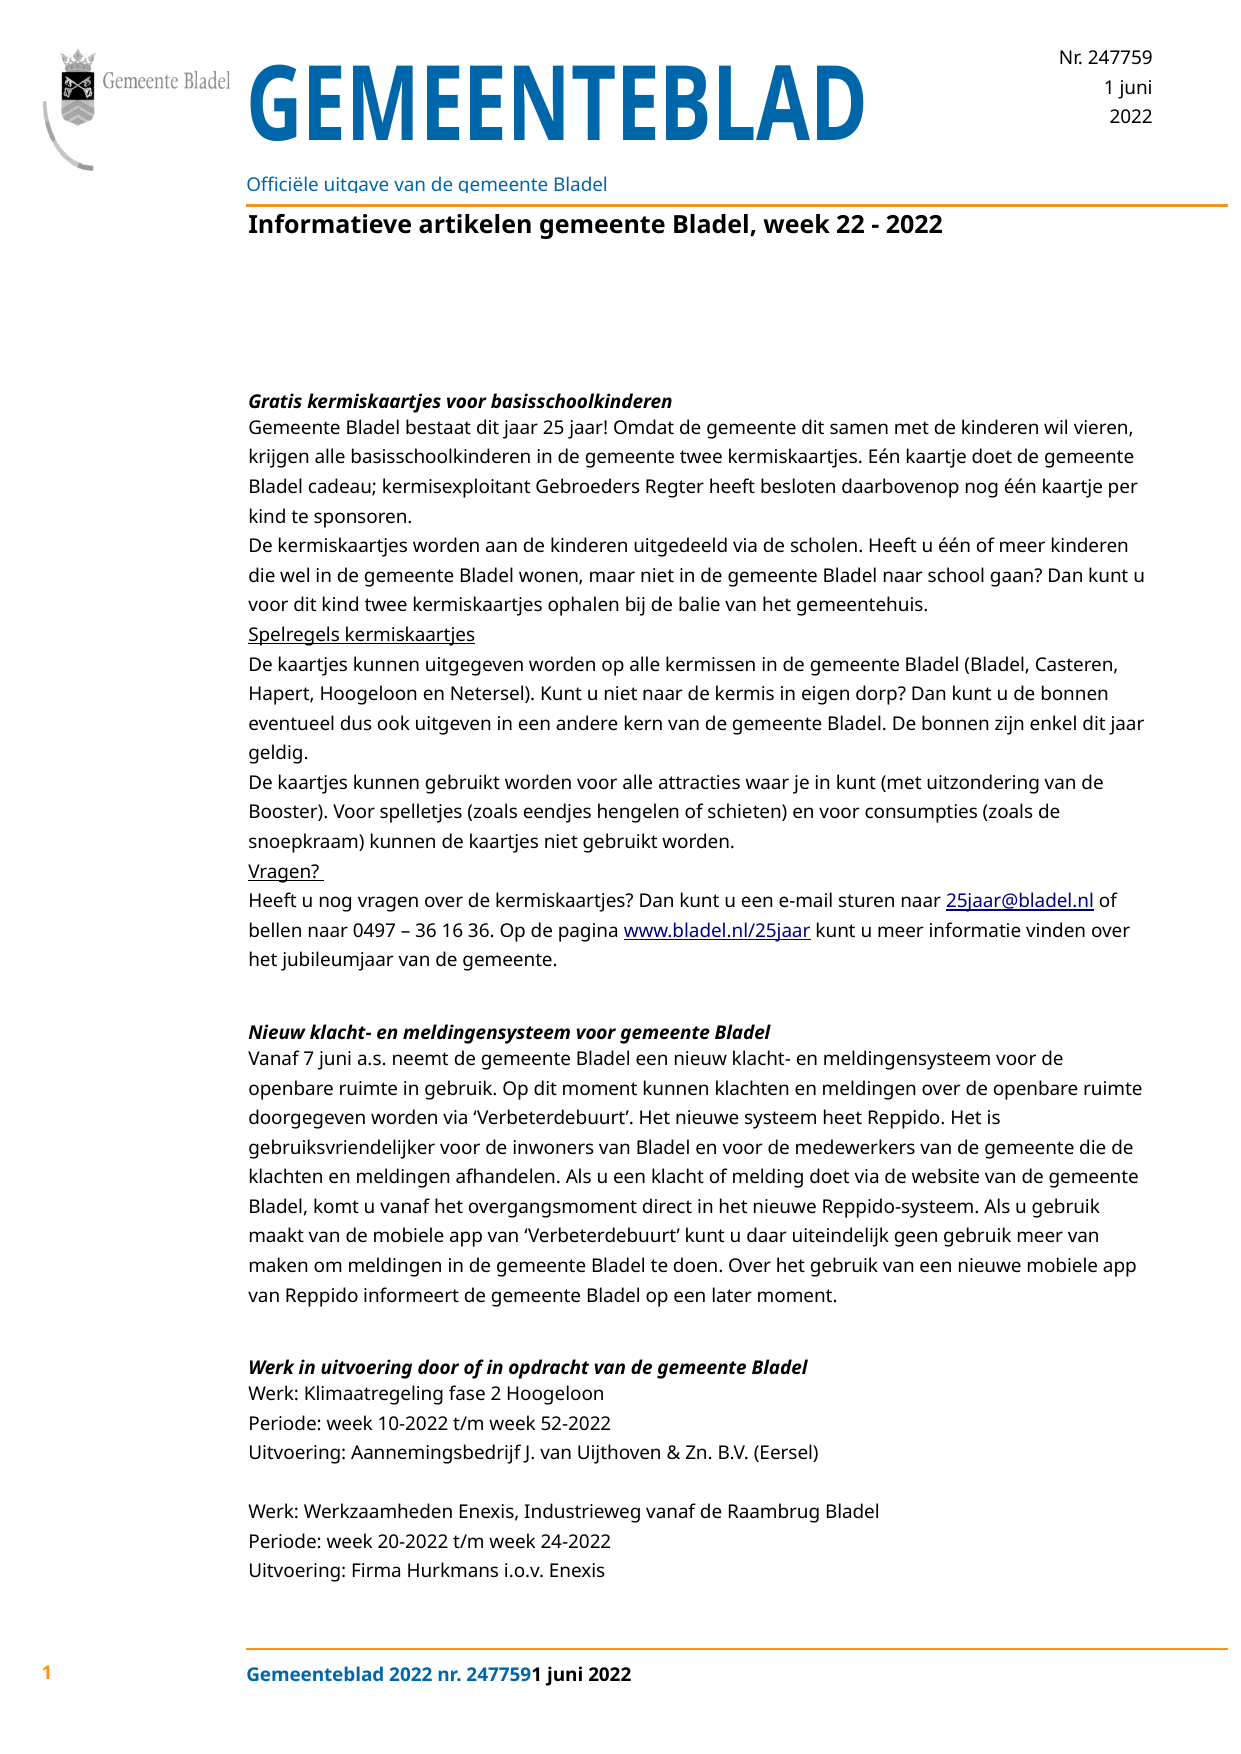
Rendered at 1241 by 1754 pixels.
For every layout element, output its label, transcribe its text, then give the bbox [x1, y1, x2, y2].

text Uitvoering: Firma Hurkmans i.o.v. Enexis [248, 1558, 1152, 1583]
text Werk: Werkzaamheden Enexis, Industrieweg vanaf de Raambrug Bladel [248, 1498, 1152, 1524]
text Vragen? [248, 858, 1152, 884]
text Gemeente Bladel bestaat dit jaar 25 jaar! Omdat de gemeente dit samen met de kinderen wil vieren, krijgen alle basisschoolkinderen in de gemeente twee kermiskaartjes. Eén kaartje doet de gemeente Bladel cadeau; kermisexploitant Gebroeders Regter heeft besloten daarbovenop nog één kaartje per kind te sponsoren. [248, 414, 1152, 529]
text Heeft u nog vragen over de kermiskaartjes? Dan kunt u een e-mail sturen naar 25jaar@bladel.nl of bellen naar 0497 – 36 16 36. Op de pagina www.bladel.nl/25jaar kunt u meer informatie vinden over het jubileumjaar van de gemeente. [248, 887, 1152, 972]
picture [41, 47, 231, 172]
text Periode: week 10-2022 t/m week 52-2022 [248, 1410, 1152, 1436]
text Vanaf 7 juni a.s. neemt de gemeente Bladel een nieuw klacht- en meldingensysteem voor de openbare ruimte in gebruik. Op dit moment kunnen klachten en meldingen over de openbare ruimte doorgegeven worden via ‘Verbeterdebuurt’. Het nieuwe systeem heet Reppido. Het is gebruiksvriendelijker voor de inwoners van Bladel en voor de medewerkers van de gemeente die de klachten en meldingen afhandelen. Als u een klacht of melding doet via de website van de gemeente Bladel, komt u vanaf het overgangsmoment direct in het nieuwe Reppido-systeem. Als u gebruik maakt van de mobiele app van ‘Verbeterdebuurt’ kunt u daar uiteindelijk geen gebruik meer van maken om meldingen in de gemeente Bladel te doen. Over het gebruik van een nieuwe mobiele app van Reppido informeert de gemeente Bladel op een later moment. [248, 1045, 1152, 1307]
text Nieuw klacht- en meldingensysteem voor gemeente Bladel [248, 1019, 1152, 1045]
text Werk: Klimaatregeling fase 2 Hoogeloon [248, 1380, 1152, 1406]
text De kermiskaartjes worden aan de kinderen uitgedeeld via de scholen. Heeft u één of meer kinderen die wel in de gemeente Bladel wonen, maar niet in de gemeente Bladel naar school gaan? Dan kunt u voor dit kind twee kermiskaartjes ophalen bij de balie van het gemeentehuis. [248, 532, 1152, 617]
text Uitvoering: Aannemingsbedrijf J. van Uijthoven & Zn. B.V. (Eersel) [248, 1439, 1152, 1465]
text Informatieve artikelen gemeente Bladel, week 22 - 2022 [248, 207, 1152, 241]
text Werk in uitvoering door of in opdracht van de gemeente Bladel [248, 1354, 1152, 1380]
text Spelregels kermiskaartjes [248, 621, 1152, 647]
text De kaartjes kunnen gebruikt worden voor alle attracties waar je in kunt (met uitzondering van de Booster). Voor spelletjes (zoals eendjes hengelen of schieten) en voor consumpties (zoals de snoepkraam) kunnen de kaartjes niet gebruikt worden. [248, 769, 1152, 854]
text De kaartjes kunnen uitgegeven worden op alle kermissen in de gemeente Bladel (Bladel, Casteren, Hapert, Hoogeloon en Netersel). Kunt u niet naar de kermis in eigen dorp? Dan kunt u de bonnen eventueel dus ook uitgeven in een andere kern van de gemeente Bladel. De bonnen zijn enkel dit jaar geldig. [248, 651, 1152, 765]
text Gratis kermiskaartjes voor basisschoolkinderen [248, 388, 1152, 414]
text Periode: week 20-2022 t/m week 24-2022 [248, 1528, 1152, 1554]
